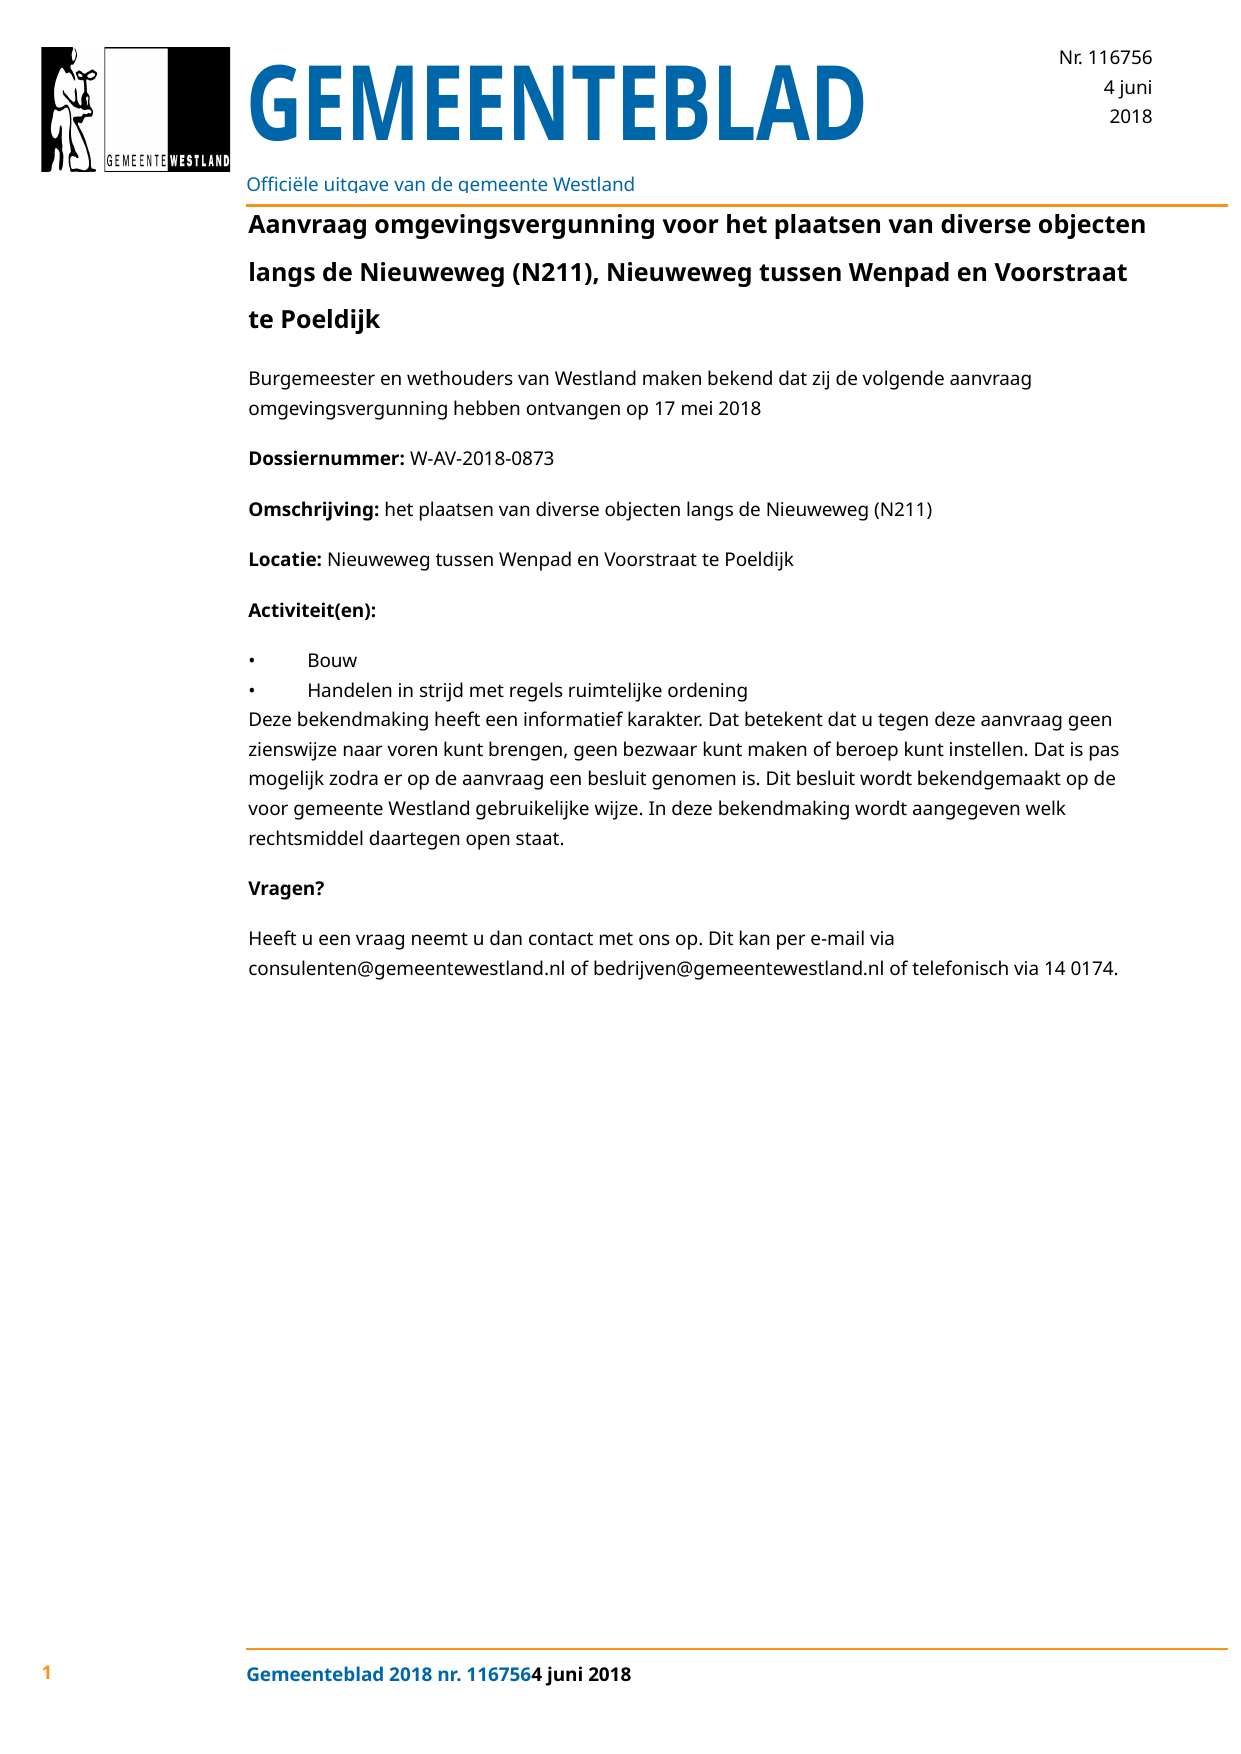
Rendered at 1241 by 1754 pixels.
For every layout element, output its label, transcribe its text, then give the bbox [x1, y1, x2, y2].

list Bouw [248, 647, 1152, 673]
picture [41, 47, 231, 172]
text Burgemeester en wethouders van Westland maken bekend dat zij de volgende aanvraag omgevingsvergunning hebben ontvangen op 17 mei 2018 [248, 366, 1152, 421]
text Activiteit(en): [248, 597, 1152, 622]
text Aanvraag omgevingsvergunning voor het plaatsen van diverse objecten langs de Nieuweweg (N211), Nieuweweg tussen Wenpad en Voorstraat te Poeldijk [248, 207, 1152, 336]
text Omschrijving: het plaatsen van diverse objecten langs de Nieuweweg (N211) [248, 496, 1152, 522]
text Deze bekendmaking heeft een informatief karakter. Dat betekent dat u tegen deze aanvraag geen zienswijze naar voren kunt brengen, geen bezwaar kunt maken of beroep kunt instellen. Dat is pas mogelijk zodra er op de aanvraag een besluit genomen is. Dit besluit wordt bekendgemaakt op de voor gemeente Westland gebruikelijke wijze. In deze bekendmaking wordt aangegeven welk rechtsmiddel daartegen open staat. [248, 706, 1152, 850]
text Vragen? [248, 875, 1152, 901]
text Locatie: Nieuweweg tussen Wenpad en Voorstraat te Poeldijk [248, 546, 1152, 572]
text Dossiernummer: W-AV-2018-0873 [248, 446, 1152, 471]
text Heeft u een vraag neemt u dan contact met ons op. Dit kan per e-mail via consulenten@gemeentewestland.nl of bedrijven@gemeentewestland.nl of telefonisch via 14 0174. [248, 926, 1152, 981]
list Handelen in strijd met regels ruimtelijke ordening [248, 677, 1152, 702]
